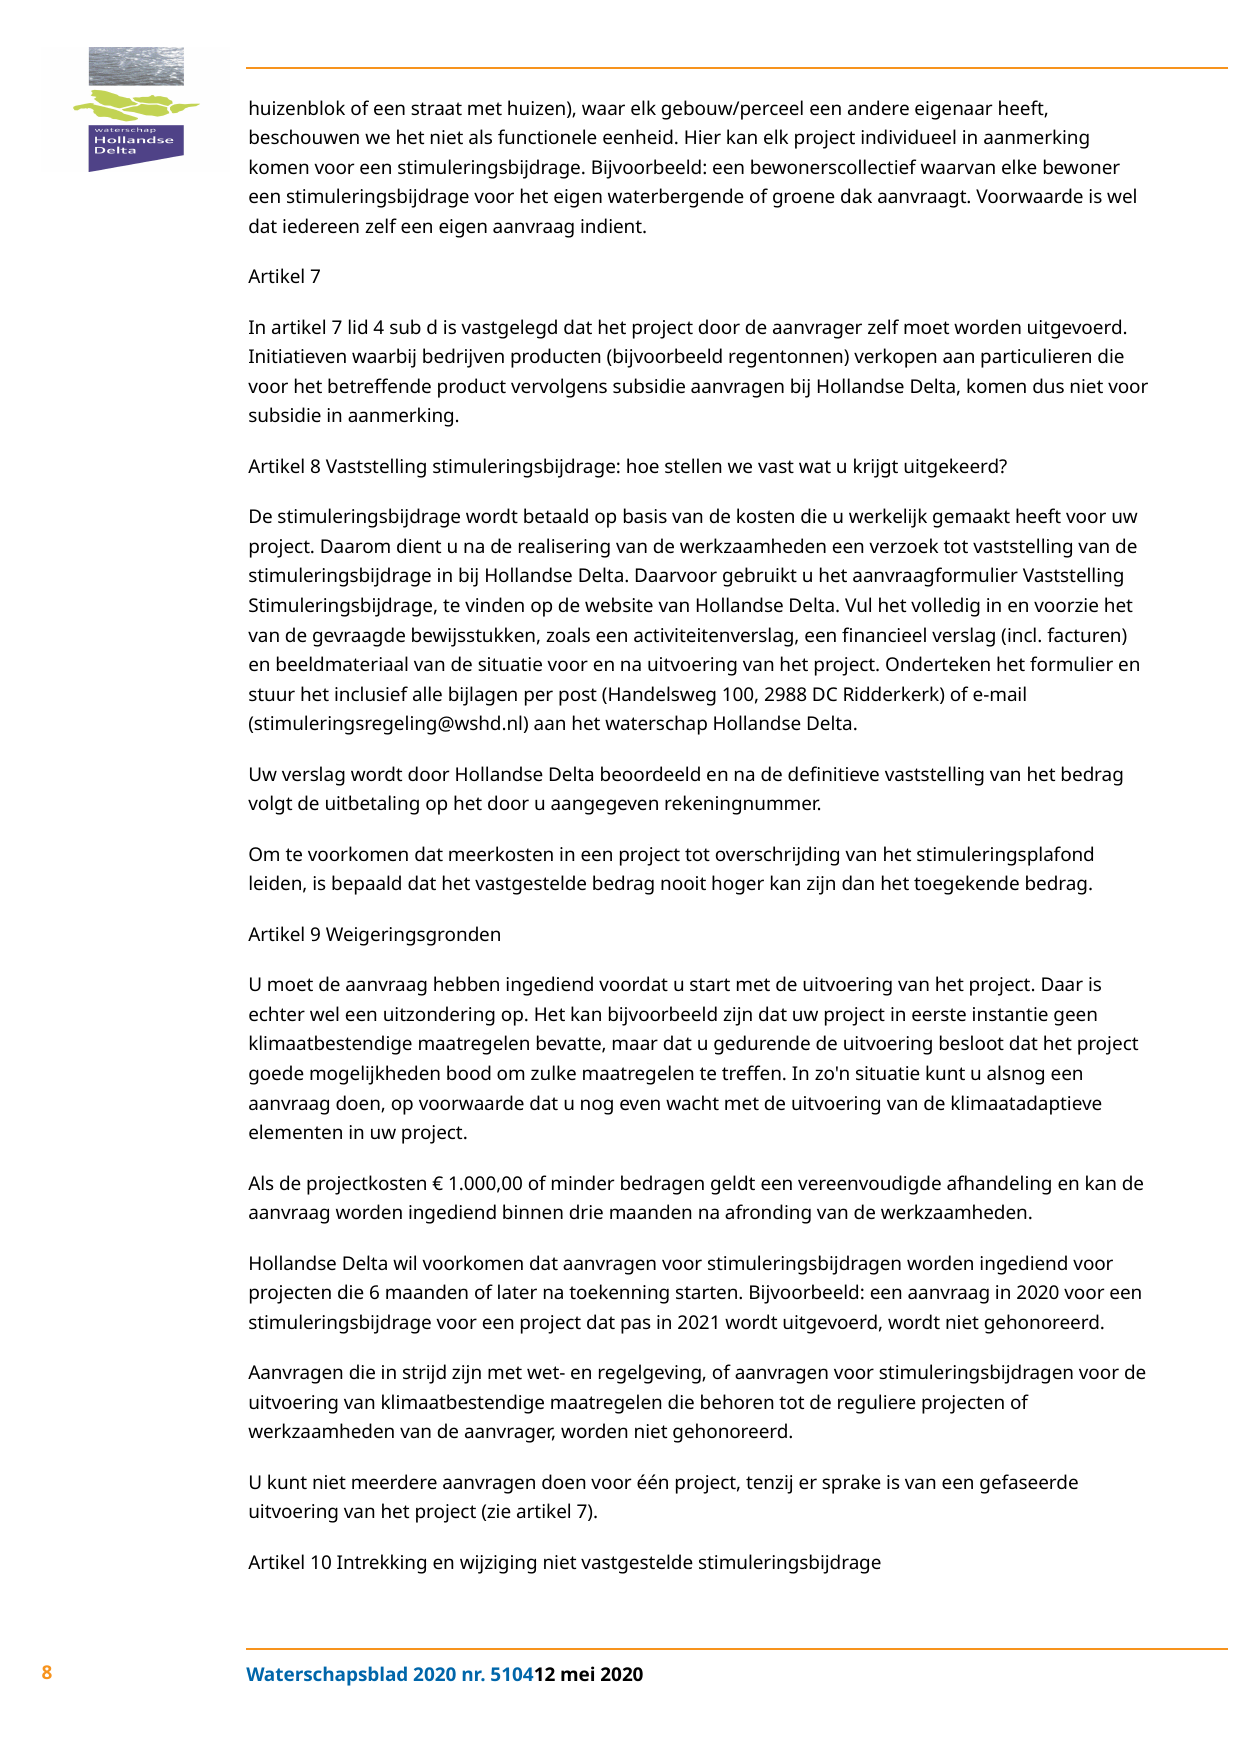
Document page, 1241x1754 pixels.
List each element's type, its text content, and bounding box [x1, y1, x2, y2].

text Uw verslag wordt door Hollandse Delta beoordeeld en na de definitieve vaststelling van het bedrag volgt de uitbetaling op het door u aangegeven rekeningnummer. [248, 761, 1152, 816]
text Artikel 9 Weigeringsgronden [248, 921, 1152, 947]
text U moet de aanvraag hebben ingediend voordat u start met de uitvoering van het project. Daar is echter wel een uitzondering op. Het kan bijvoorbeeld zijn dat uw project in eerste instantie geen klimaatbestendige maatregelen bevatte, maar dat u gedurende de uitvoering besloot dat het project goede mogelijkheden bood om zulke maatregelen te treffen. In zo'n situatie kunt u alsnog een aanvraag doen, op voorwaarde dat u nog even wacht met de uitvoering van de klimaatadaptieve elementen in uw project. [248, 971, 1152, 1145]
text Als de projectkosten € 1.000,00 of minder bedragen geldt een vereenvoudigde afhandeling en kan de aanvraag worden ingediend binnen drie maanden na afronding van de werkzaamheden. [248, 1170, 1152, 1225]
text Aanvragen die in strijd zijn met wet- en regelgeving, of aanvragen voor stimuleringsbijdragen voor de uitvoering van klimaatbestendige maatregelen die behoren tot de reguliere projecten of werkzaamheden van de aanvrager, worden niet gehonoreerd. [248, 1359, 1152, 1444]
text Om te voorkomen dat meerkosten in een project tot overschrijding van het stimuleringsplafond leiden, is bepaald dat het vastgestelde bedrag nooit hoger kan zijn dan het toegekende bedrag. [248, 841, 1152, 896]
picture [41, 47, 231, 172]
text De stimuleringsbijdrage wordt betaald op basis van de kosten die u werkelijk gemaakt heeft voor uw project. Daarom dient u na de realisering van de werkzaamheden een verzoek tot vaststelling van de stimuleringsbijdrage in bij Hollandse Delta. Daarvoor gebruikt u het aanvraagformulier Vaststelling Stimuleringsbijdrage, te vinden op de website van Hollandse Delta. Vul het volledig in en voorzie het van de gevraagde bewijsstukken, zoals een activiteitenverslag, een financieel verslag (incl. facturen) en beeldmateriaal van de situatie voor en na uitvoering van het project. Onderteken het formulier en stuur het inclusief alle bijlagen per post (Handelsweg 100, 2988 DC Ridderkerk) of e-mail (stimuleringsregeling@wshd.nl) aan het waterschap Hollandse Delta. [248, 503, 1152, 736]
text Artikel 7 [248, 263, 1152, 289]
text huizenblok of een straat met huizen), waar elk gebouw/perceel een andere eigenaar heeft, beschouwen we het niet als functionele eenheid. Hier kan elk project individueel in aanmerking komen voor een stimuleringsbijdrage. Bijvoorbeeld: een bewonerscollectief waarvan elke bewoner een stimuleringsbijdrage voor het eigen waterbergende of groene dak aanvraagt. Voorwaarde is wel dat iedereen zelf een eigen aanvraag indient. [248, 95, 1152, 239]
text Hollandse Delta wil voorkomen dat aanvragen voor stimuleringsbijdragen worden ingediend voor projecten die 6 maanden of later na toekenning starten. Bijvoorbeeld: een aanvraag in 2020 voor een stimuleringsbijdrage voor een project dat pas in 2021 wordt uitgevoerd, wordt niet gehonoreerd. [248, 1250, 1152, 1335]
text Artikel 8 Vaststelling stimuleringsbijdrage: hoe stellen we vast wat u krijgt uitgekeerd? [248, 453, 1152, 479]
text U kunt niet meerdere aanvragen doen voor één project, tenzij er sprake is van een gefaseerde uitvoering van het project (zie artikel 7). [248, 1469, 1152, 1524]
text In artikel 7 lid 4 sub d is vastgelegd dat het project door de aanvrager zelf moet worden uitgevoerd. Initiatieven waarbij bedrijven producten (bijvoorbeeld regentonnen) verkopen aan particulieren die voor het betreffende product vervolgens subsidie aanvragen bij Hollandse Delta, komen dus niet voor subsidie in aanmerking. [248, 314, 1152, 428]
text Artikel 10 Intrekking en wijziging niet vastgestelde stimuleringsbijdrage [248, 1549, 1152, 1575]
